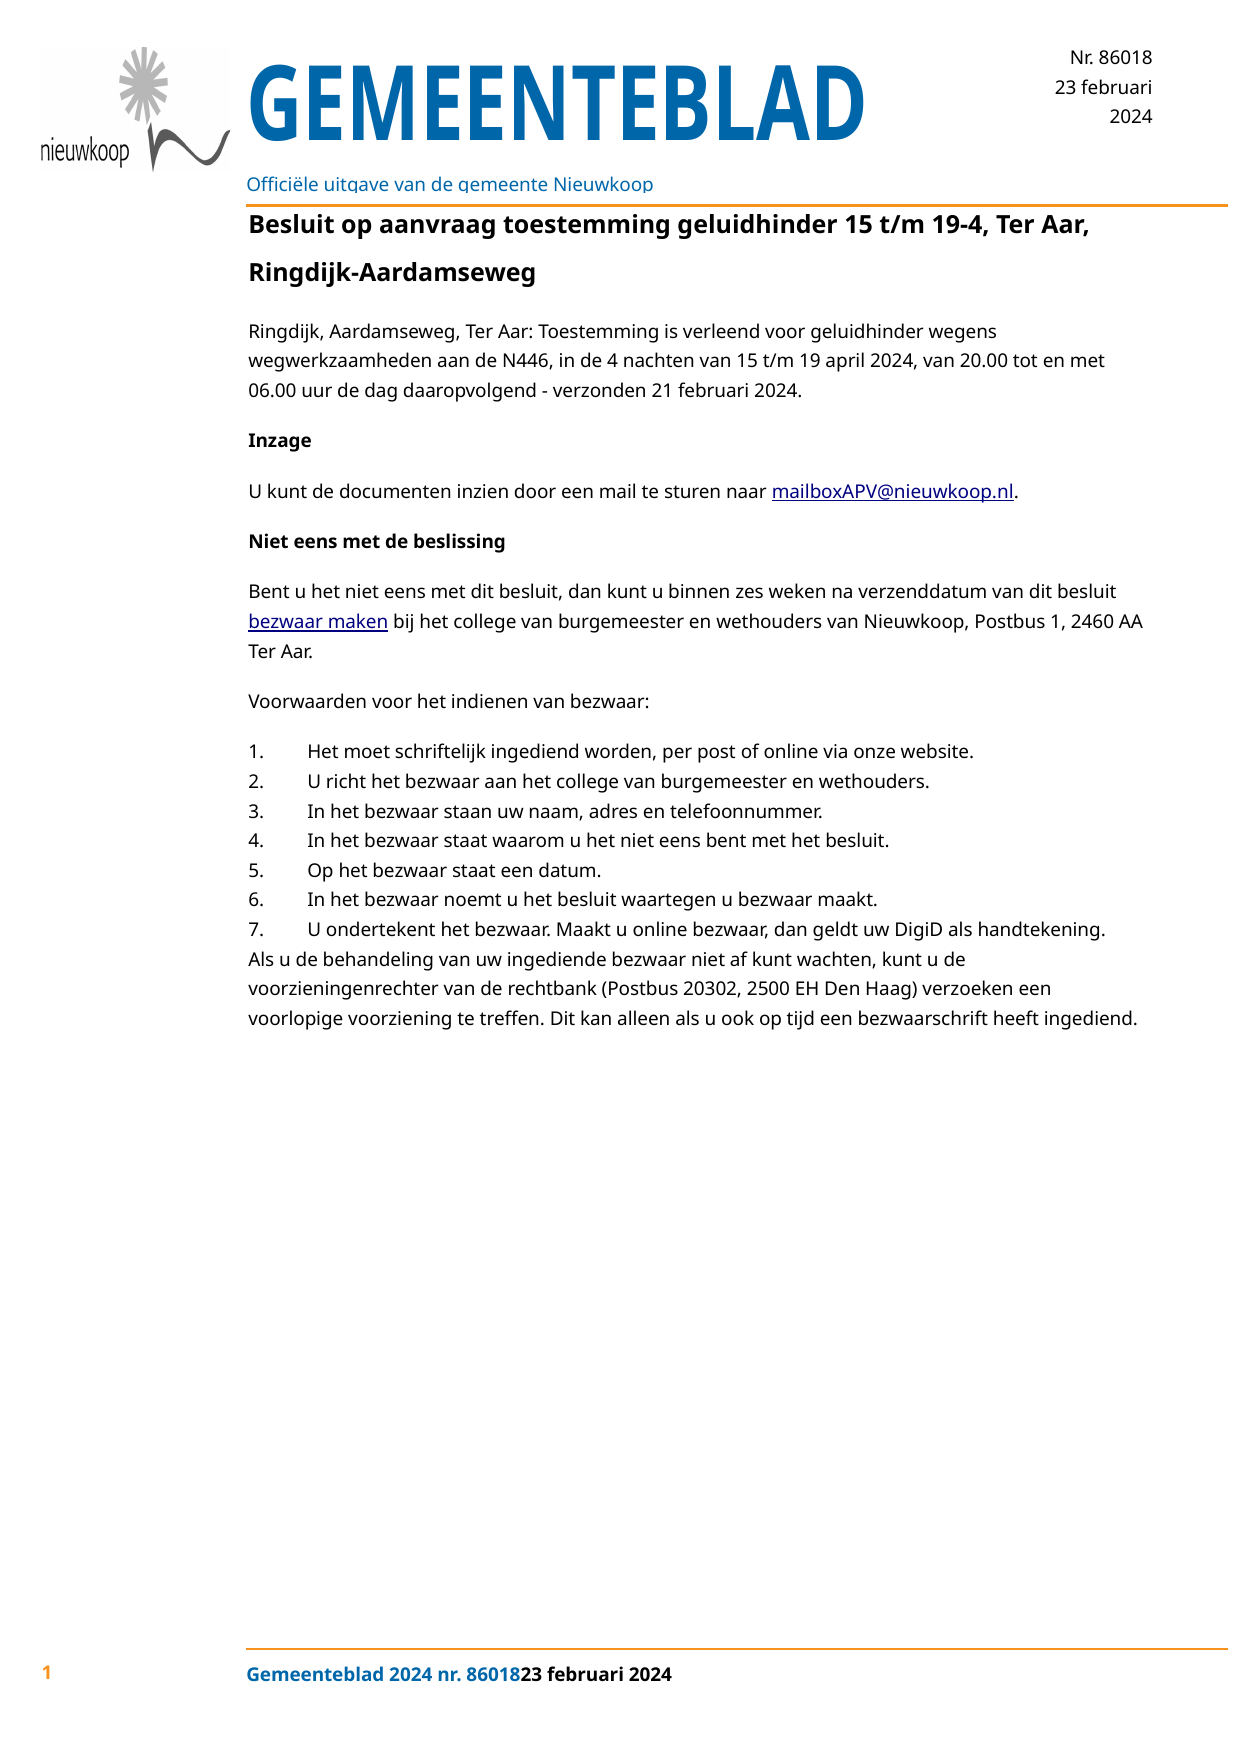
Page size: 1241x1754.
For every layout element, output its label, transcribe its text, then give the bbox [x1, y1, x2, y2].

picture [41, 47, 231, 172]
text Bent u het niet eens met dit besluit, dan kunt u binnen zes weken na verzenddatum van dit besluit bezwaar maken bij het college van burgemeester en wethouders van Nieuwkoop, Postbus 1, 2460 AA Ter Aar. [248, 579, 1152, 664]
text Als u de behandeling van uw ingediende bezwaar niet af kunt wachten, kunt u de voorzieningenrechter van de rechtbank (Postbus 20302, 2500 EH Den Haag) verzoeken een voorlopige voorziening te treffen. Dit kan alleen als u ook op tijd een bezwaarschrift heeft ingediend. [248, 946, 1152, 1031]
text Ringdijk, Aardamseweg, Ter Aar: Toestemming is verleend voor geluidhinder wegens wegwerkzaamheden aan de N446, in de 4 nachten van 15 t/m 19 april 2024, van 20.00 tot en met 06.00 uur de dag daaropvolgend - verzonden 21 februari 2024. [248, 318, 1152, 403]
list In het bezwaar staat waarom u het niet eens bent met het besluit. [248, 827, 1152, 853]
text U kunt de documenten inzien door een mail te sturen naar mailboxAPV@nieuwkoop.nl. [248, 478, 1152, 504]
text Voorwaarden voor het indienen van bezwaar: [248, 688, 1152, 714]
list U richt het bezwaar aan het college van burgemeester en wethouders. [248, 768, 1152, 794]
text Niet eens met de beslissing [248, 528, 1152, 554]
list Op het bezwaar staat een datum. [248, 857, 1152, 883]
list In het bezwaar noemt u het besluit waartegen u bezwaar maakt. [248, 887, 1152, 912]
list In het bezwaar staan uw naam, adres en telefoonnummer. [248, 798, 1152, 824]
text Inzage [248, 427, 1152, 453]
text Besluit op aanvraag toestemming geluidhinder 15 t/m 19-4, Ter Aar, Ringdijk-Aardamseweg [248, 207, 1152, 288]
list U ondertekent het bezwaar. Maakt u online bezwaar, dan geldt uw DigiD als handtekening. [248, 916, 1152, 942]
list Het moet schriftelijk ingediend worden, per post of online via onze website. [248, 739, 1152, 764]
